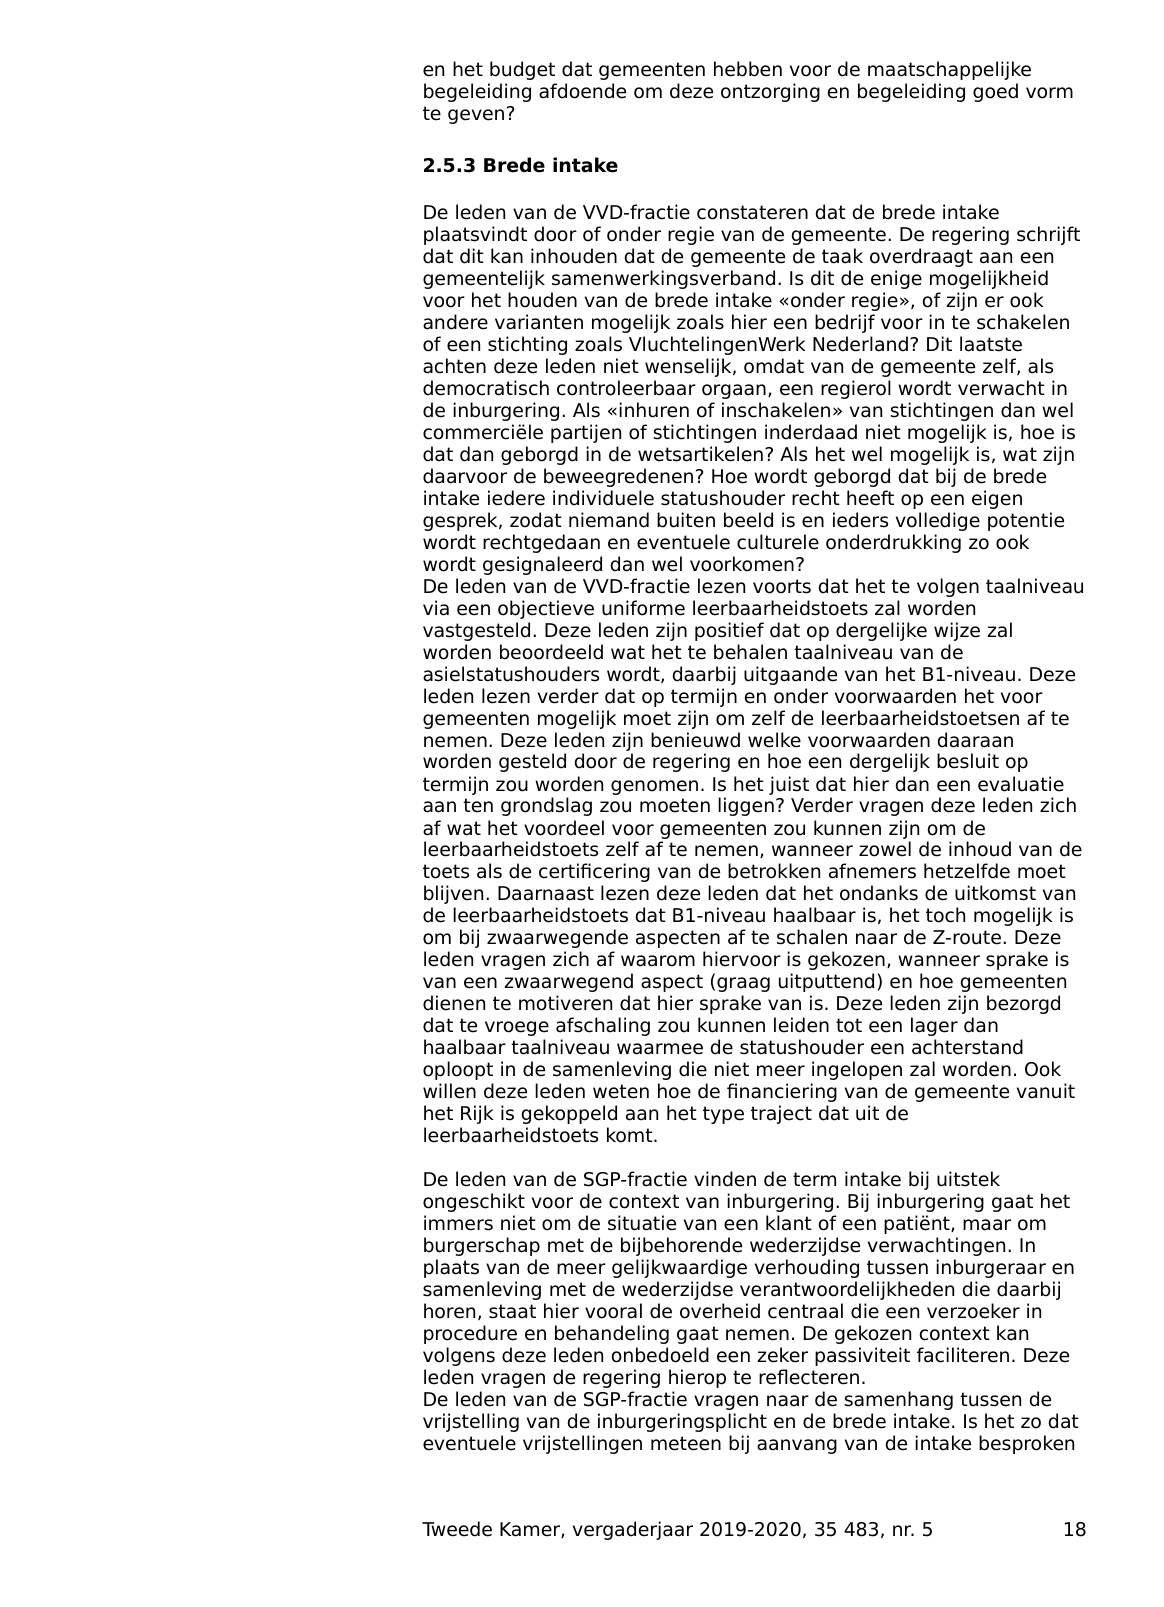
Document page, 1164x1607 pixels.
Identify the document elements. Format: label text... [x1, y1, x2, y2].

text De leden van de SGP-fractie vragen naar de samenhang tussen de vrijstelling van de inburgeringsplicht en de brede intake. Is het zo dat eventuele vrijstellingen meteen bij aanvang van de intake besproken [422, 1389, 1087, 1455]
text en het budget dat gemeenten hebben voor de maatschappelijke begeleiding afdoende om deze ontzorging en begeleiding goed vorm te geven? [422, 59, 1087, 125]
text De leden van de VVD-fractie lezen voorts dat het te volgen taalniveau via een objectieve uniforme leerbaarheidstoets zal worden vastgesteld. Deze leden zijn positief dat op dergelijke wijze zal worden beoordeeld wat het te behalen taalniveau van de asielstatushouders wordt, daarbij uitgaande van het B1-niveau. Deze leden lezen verder dat op termijn en onder voorwaarden het voor gemeenten mogelijk moet zijn om zelf de leerbaarheidstoetsen af te nemen. Deze leden zijn benieuwd welke voorwaarden daaraan worden gesteld door de regering en hoe een dergelijk besluit op termijn zou worden genomen. Is het juist dat hier dan een evaluatie aan ten grondslag zou moeten liggen? Verder vragen deze leden zich af wat het voordeel voor gemeenten zou kunnen zijn om de leerbaarheidstoets zelf af te nemen, wanneer zowel de inhoud van de toets als de certificering van de betrokken afnemers hetzelfde moet blijven. Daarnaast lezen deze leden dat het ondanks de uitkomst van de leerbaarheidstoets dat B1-niveau haalbaar is, het toch mogelijk is om bij zwaarwegende aspecten af te schalen naar de Z-route. Deze leden vragen zich af waarom hiervoor is gekozen, wanneer sprake is van een zwaarwegend aspect (graag uitputtend) en hoe gemeenten dienen te motiveren dat hier sprake van is. Deze leden zijn bezorgd dat te vroege afschaling zou kunnen leiden tot een lager dan haalbaar taalniveau waarmee de statushouder een achterstand oploopt in de samenleving die niet meer ingelopen zal worden. Ook willen deze leden weten hoe de financiering van de gemeente vanuit het Rijk is gekoppeld aan het type traject dat uit de leerbaarheidstoets komt. [422, 576, 1087, 1147]
text De leden van de VVD-fractie constateren dat de brede intake plaatsvindt door of onder regie van de gemeente. De regering schrijft dat dit kan inhouden dat de gemeente de taak overdraagt aan een gemeentelijk samenwerkingsverband. Is dit de enige mogelijkheid voor het houden van de brede intake «onder regie», of zijn er ook andere varianten mogelijk zoals hier een bedrijf voor in te schakelen of een stichting zoals VluchtelingenWerk Nederland? Dit laatste achten deze leden niet wenselijk, omdat van de gemeente zelf, als democratisch controleerbaar orgaan, een regierol wordt verwacht in de inburgering. Als «inhuren of inschakelen» van stichtingen dan wel commerciële partijen of stichtingen inderdaad niet mogelijk is, hoe is dat dan geborgd in de wetsartikelen? Als het wel mogelijk is, wat zijn daarvoor de beweegredenen? Hoe wordt geborgd dat bij de brede intake iedere individuele statushouder recht heeft op een eigen gesprek, zodat niemand buiten beeld is en ieders volledige potentie wordt rechtgedaan en eventuele culturele onderdrukking zo ook wordt gesignaleerd dan wel voorkomen? [422, 202, 1087, 576]
text De leden van de SGP-fractie vinden de term intake bij uitstek ongeschikt voor de context van inburgering. Bij inburgering gaat het immers niet om de situatie van een klant of een patiënt, maar om burgerschap met de bijbehorende wederzijdse verwachtingen. In plaats van de meer gelijkwaardige verhouding tussen inburgeraar en samenleving met de wederzijdse verantwoordelijkheden die daarbij horen, staat hier vooral de overheid centraal die een verzoeker in procedure en behandeling gaat nemen. De gekozen context kan volgens deze leden onbedoeld een zeker passiviteit faciliteren. Deze leden vragen de regering hierop te reflecteren. [422, 1169, 1087, 1389]
subtitle 2.5.3 Brede intake [422, 155, 1087, 177]
